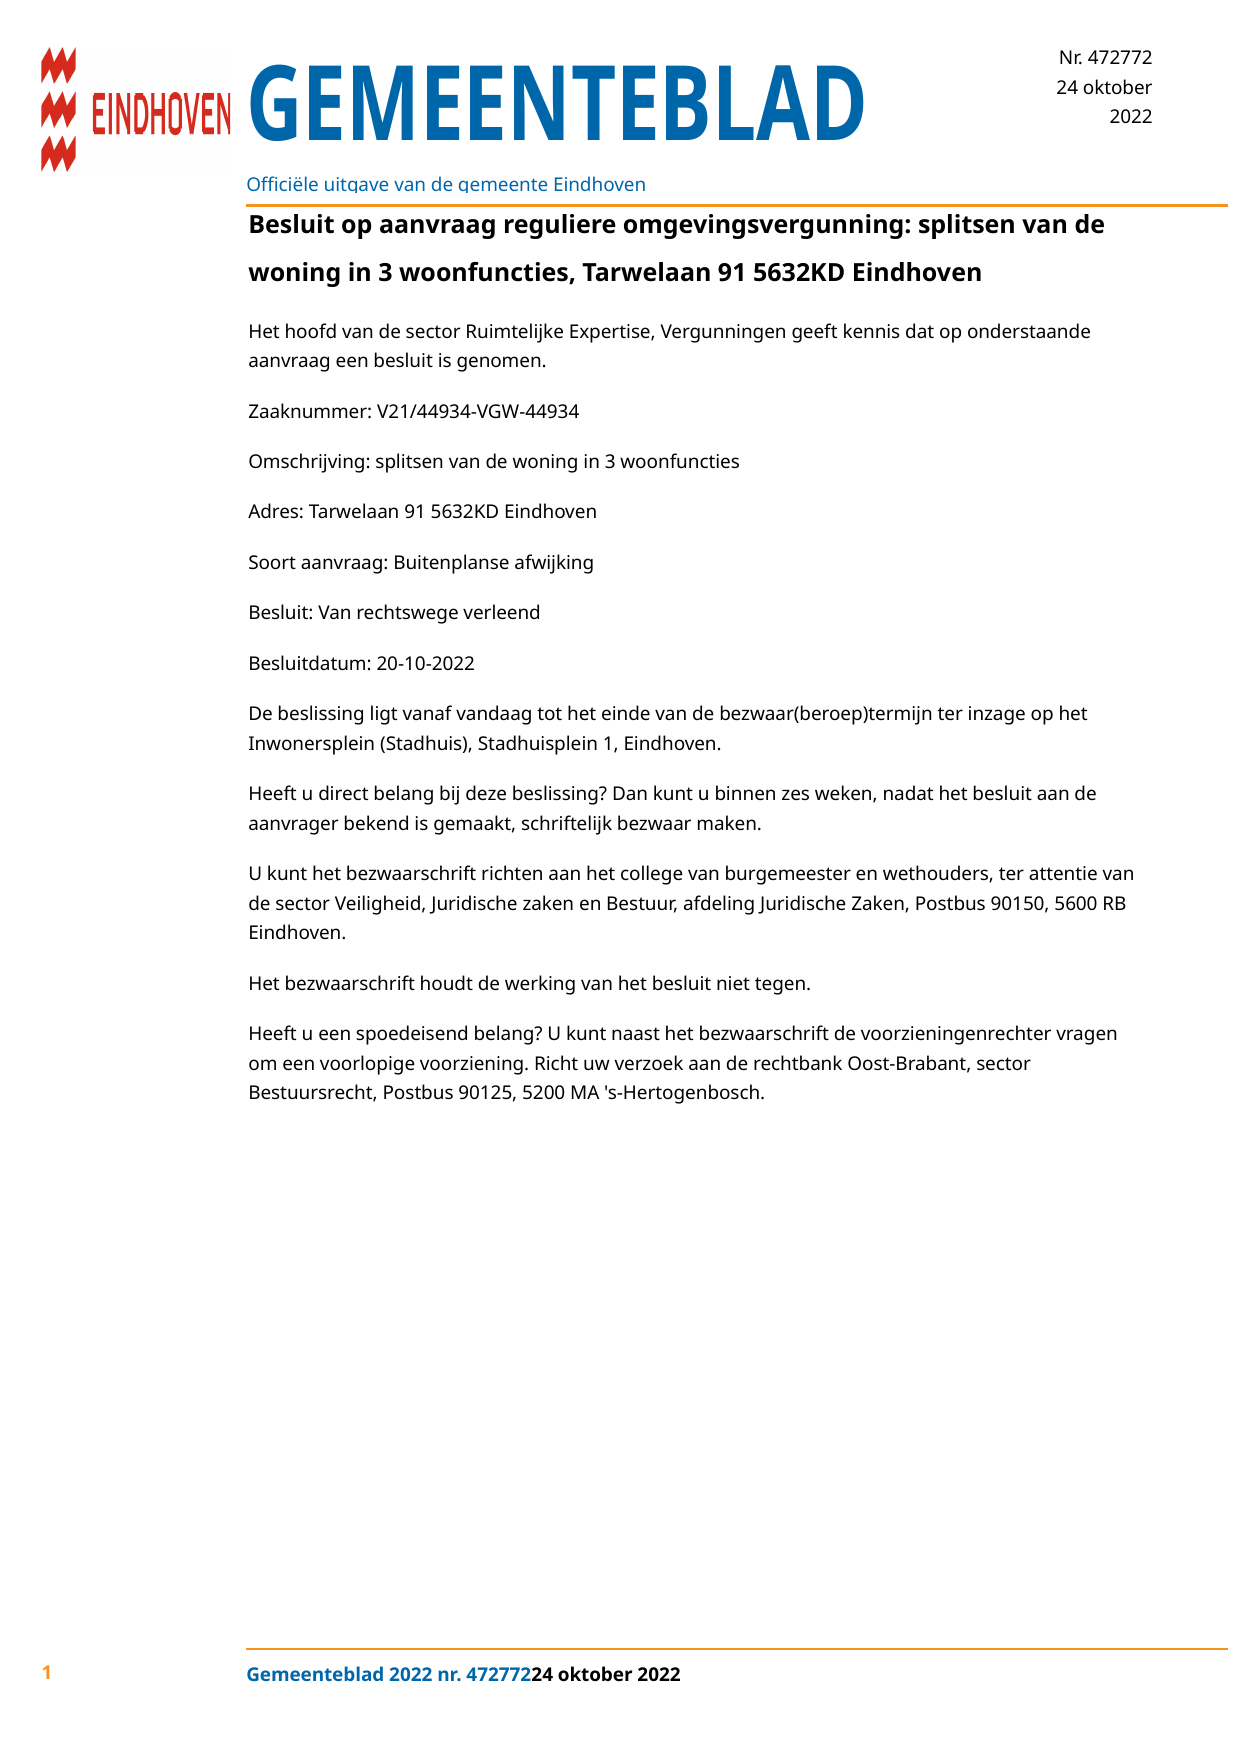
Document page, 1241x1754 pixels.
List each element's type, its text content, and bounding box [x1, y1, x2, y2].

text U kunt het bezwaarschrift richten aan het college van burgemeester en wethouders, ter attentie van de sector Veiligheid, Juridische zaken en Bestuur, afdeling Juridische Zaken, Postbus 90150, 5600 RB Eindhoven. [248, 860, 1152, 945]
text Heeft u een spoedeisend belang? U kunt naast het bezwaarschrift de voorzieningenrechter vragen om een voorlopige voorziening. Richt uw verzoek aan de rechtbank Oost-Brabant, sector Bestuursrecht, Postbus 90125, 5200 MA 's-Hertogenbosch. [248, 1020, 1152, 1105]
text Besluit: Van rechtswege verleend [248, 599, 1152, 625]
text Besluitdatum: 20-10-2022 [248, 650, 1152, 676]
text De beslissing ligt vanaf vandaag tot het einde van de bezwaar(beroep)termijn ter inzage op het Inwonersplein (Stadhuis), Stadhuisplein 1, Eindhoven. [248, 700, 1152, 756]
text Het hoofd van de sector Ruimtelijke Expertise, Vergunningen geeft kennis dat op onderstaande aanvraag een besluit is genomen. [248, 318, 1152, 373]
text Heeft u direct belang bij deze beslissing? Dan kunt u binnen zes weken, nadat het besluit aan de aanvrager bekend is gemaakt, schriftelijk bezwaar maken. [248, 780, 1152, 836]
picture [41, 47, 231, 172]
text Omschrijving: splitsen van de woning in 3 woonfuncties [248, 448, 1152, 474]
text Het bezwaarschrift houdt de werking van het besluit niet tegen. [248, 970, 1152, 996]
text Besluit op aanvraag reguliere omgevingsvergunning: splitsen van de woning in 3 woonfuncties, Tarwelaan 91 5632KD Eindhoven [248, 207, 1152, 288]
text Zaaknummer: V21/44934-VGW-44934 [248, 398, 1152, 424]
text Adres: Tarwelaan 91 5632KD Eindhoven [248, 499, 1152, 524]
text Soort aanvraag: Buitenplanse afwijking [248, 549, 1152, 575]
